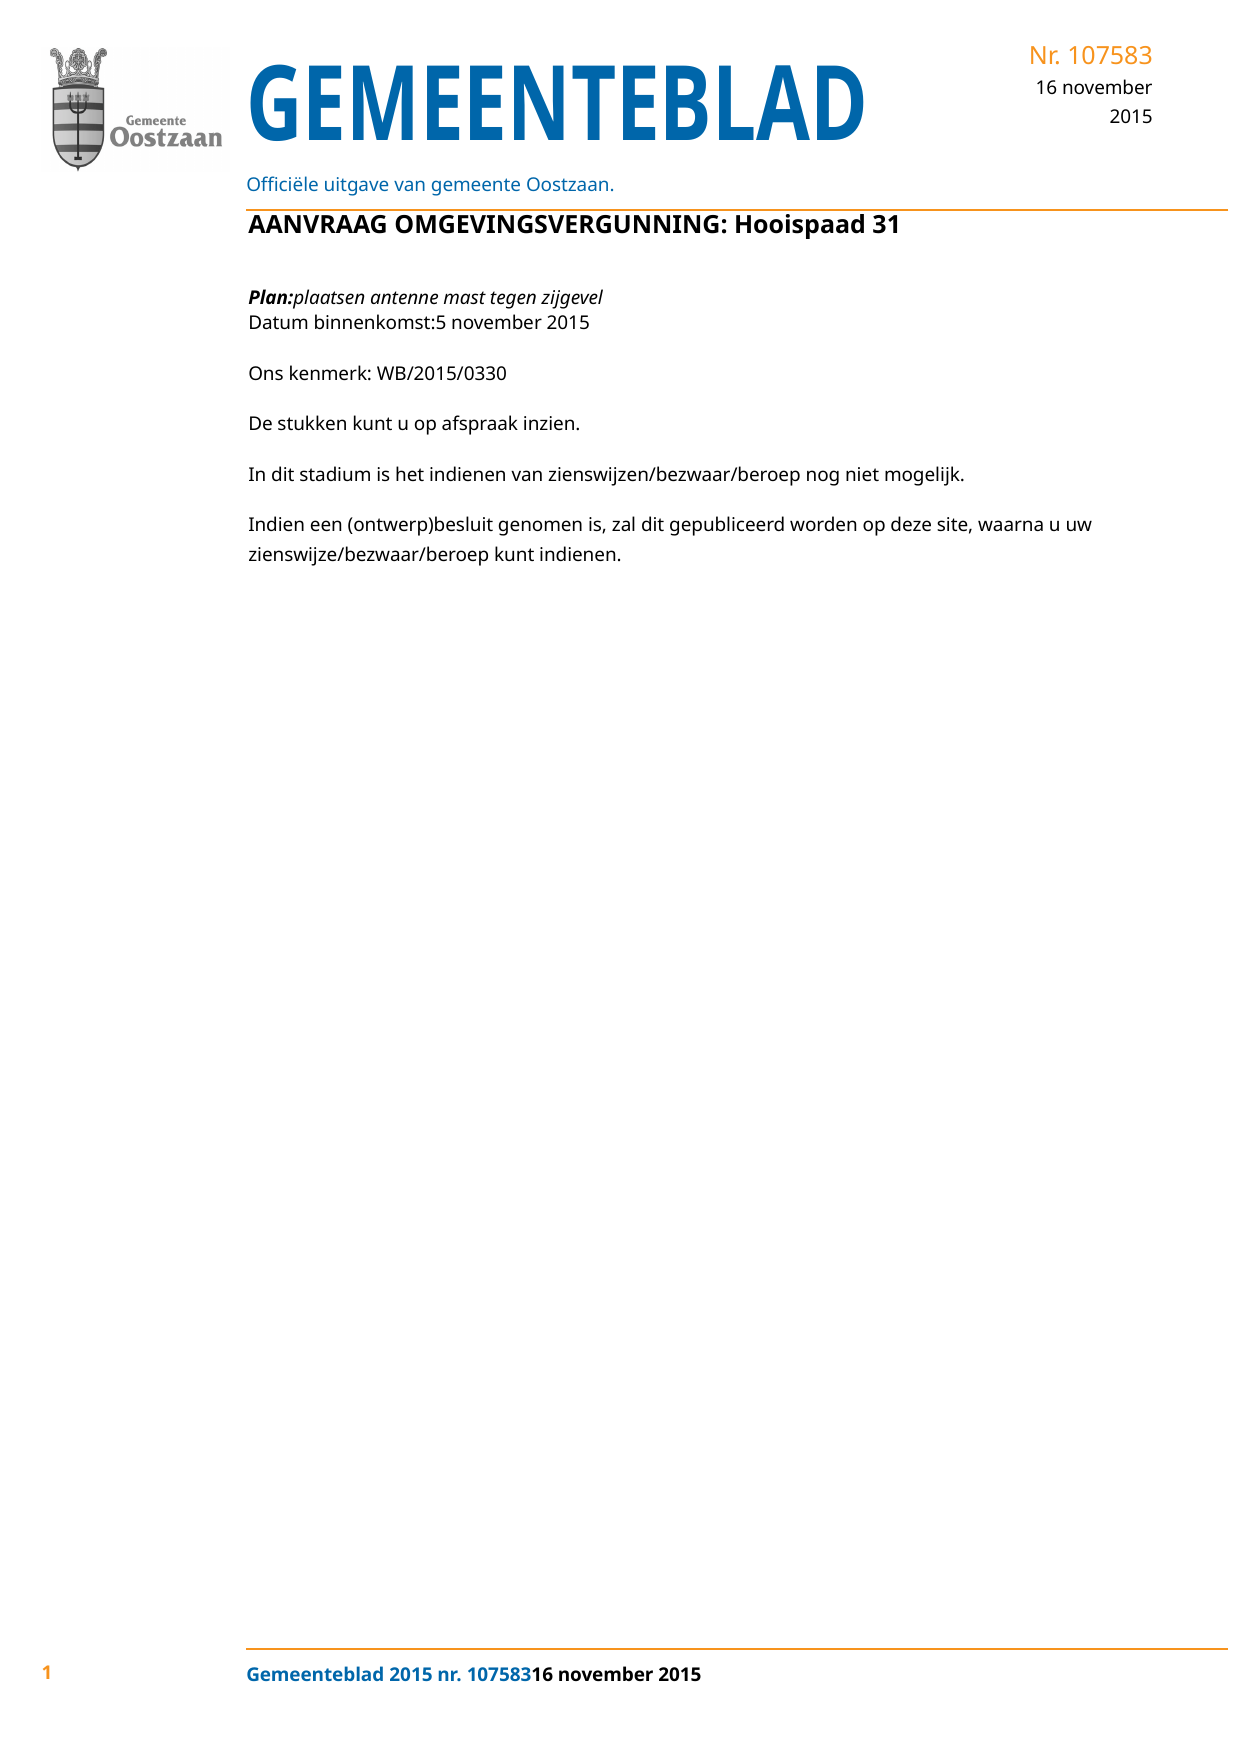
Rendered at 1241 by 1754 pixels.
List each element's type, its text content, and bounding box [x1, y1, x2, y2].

text Ons kenmerk: WB/2015/0330 [248, 360, 1152, 386]
picture [41, 47, 231, 172]
text AANVRAAG OMGEVINGSVERGUNNING: Hooispaad 31 [248, 211, 1152, 241]
text Datum binnenkomst:5 november 2015 [248, 309, 1152, 335]
text Indien een (ontwerp)besluit genomen is, zal dit gepubliceerd worden op deze site, waarna u uw zienswijze/bezwaar/beroep kunt indienen. [248, 511, 1152, 567]
text De stukken kunt u op afspraak inzien. [248, 410, 1152, 436]
text In dit stadium is het indienen van zienswijzen/bezwaar/beroep nog niet mogelijk. [248, 461, 1152, 487]
text Plan:plaatsen antenne mast tegen zijgevel [248, 284, 1152, 309]
